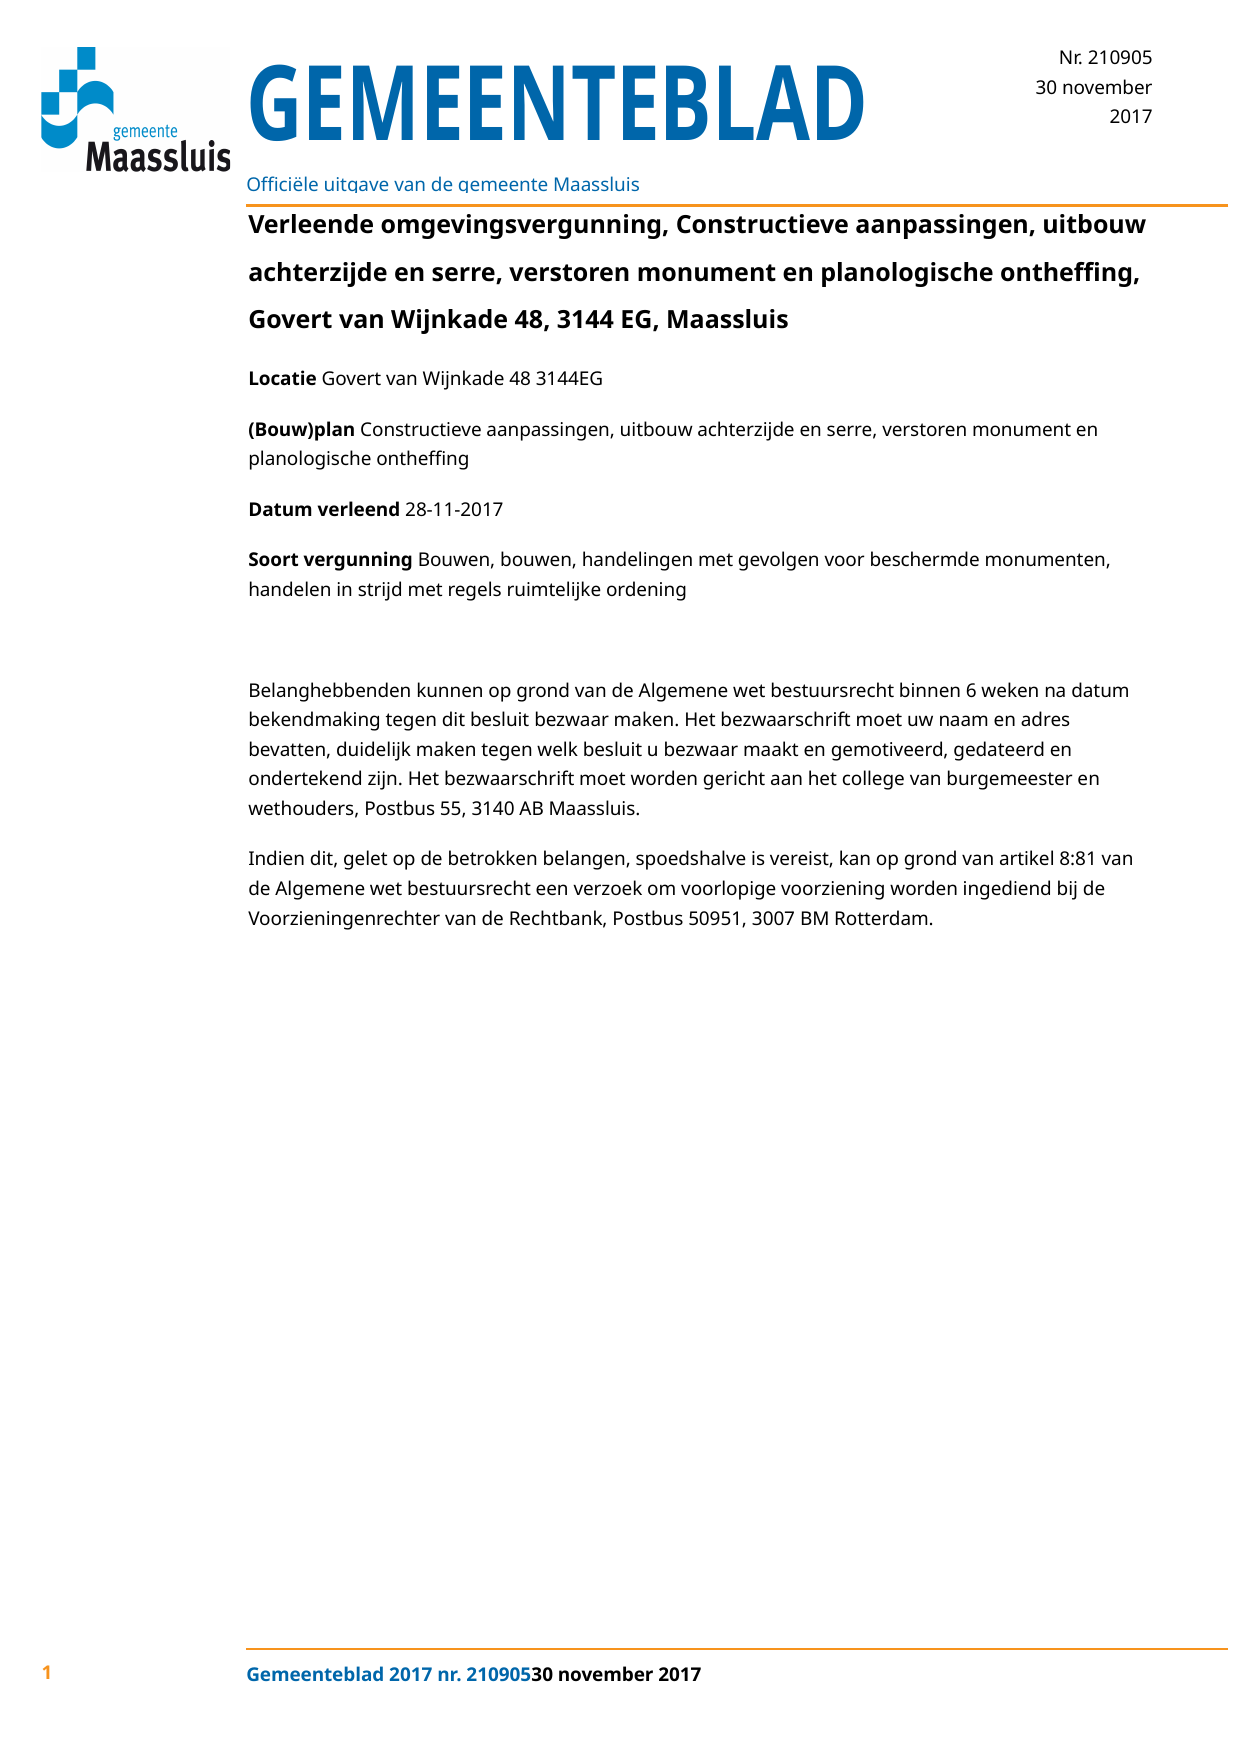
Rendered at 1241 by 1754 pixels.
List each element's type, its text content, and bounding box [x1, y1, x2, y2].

text (Bouw)plan Constructieve aanpassingen, uitbouw achterzijde en serre, verstoren monument en planologische ontheffing [248, 416, 1152, 471]
text Datum verleend 28-11-2017 [248, 496, 1152, 522]
text Locatie Govert van Wijnkade 48 3144EG [248, 366, 1152, 391]
text Belanghebbenden kunnen op grond van de Algemene wet bestuursrecht binnen 6 weken na datum bekendmaking tegen dit besluit bezwaar maken. Het bezwaarschrift moet uw naam en adres bevatten, duidelijk maken tegen welk besluit u bezwaar maakt en gemotiveerd, gedateerd en ondertekend zijn. Het bezwaarschrift moet worden gericht aan het college van burgemeester en wethouders, Postbus 55, 3140 AB Maassluis. [248, 677, 1152, 821]
text Indien dit, gelet op de betrokken belangen, spoedshalve is vereist, kan op grond van artikel 8:81 van de Algemene wet bestuursrecht een verzoek om voorlopige voorziening worden ingediend bij de Voorzieningenrechter van de Rechtbank, Postbus 50951, 3007 BM Rotterdam. [248, 846, 1152, 930]
text Verleende omgevingsvergunning, Constructieve aanpassingen, uitbouw achterzijde en serre, verstoren monument en planologische ontheffing, Govert van Wijnkade 48, 3144 EG, Maassluis [248, 207, 1152, 336]
text Soort vergunning Bouwen, bouwen, handelingen met gevolgen voor beschermde monumenten, handelen in strijd met regels ruimtelijke ordening [248, 546, 1152, 602]
picture [41, 47, 77, 92]
picture [41, 47, 231, 172]
